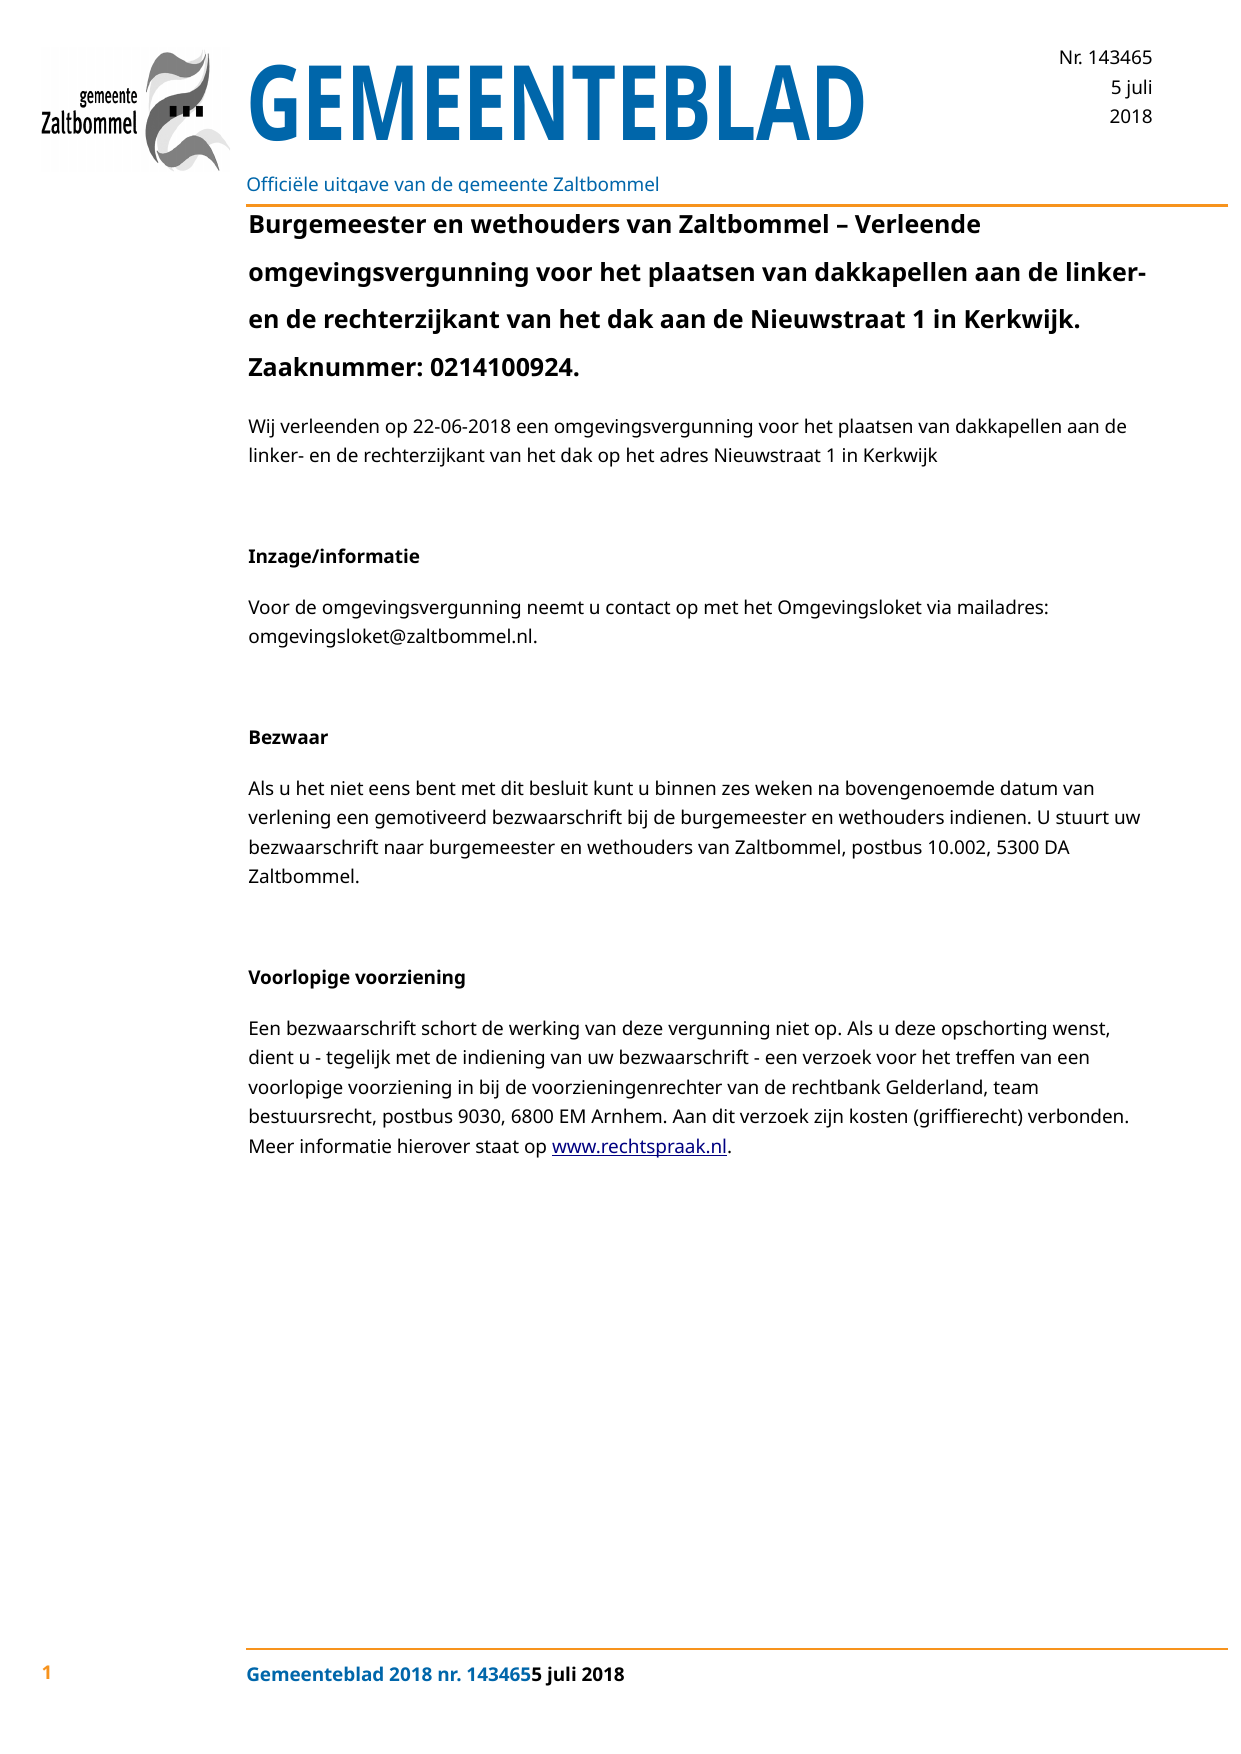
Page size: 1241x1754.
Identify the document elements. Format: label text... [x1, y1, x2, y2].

picture [41, 47, 231, 172]
text Burgemeester en wethouders van Zaltbommel – Verleende omgevingsvergunning voor het plaatsen van dakkapellen aan de linker- en de rechterzijkant van het dak aan de Nieuwstraat 1 in Kerkwijk. Zaaknummer: 0214100924. [248, 207, 1152, 384]
text Als u het niet eens bent met dit besluit kunt u binnen zes weken na bovengenoemde datum van verlening een gemotiveerd bezwaarschrift bij de burgemeester en wethouders indienen. U stuurt uw bezwaarschrift naar burgemeester en wethouders van Zaltbommel, postbus 10.002, 5300 DA Zaltbommel. [248, 775, 1152, 889]
text Een bezwaarschrift schort de werking van deze vergunning niet op. Als u deze opschorting wenst, dient u - tegelijk met de indiening van uw bezwaarschrift - een verzoek voor het treffen van een voorlopige voorziening in bij de voorzieningenrechter van de rechtbank Gelderland, team bestuursrecht, postbus 9030, 6800 EM Arnhem. Aan dit verzoek zijn kosten (griffierecht) verbonden. Meer informatie hierover staat op www.rechtspraak.nl. [248, 1015, 1152, 1159]
text Voorlopige voorziening [248, 964, 1152, 990]
text Voor de omgevingsvergunning neemt u contact op met het Omgevingsloket via mailadres: omgevingsloket@zaltbommel.nl. [248, 594, 1152, 649]
text Wij verleenden op 22-06-2018 een omgevingsvergunning voor het plaatsen van dakkapellen aan de linker- en de rechterzijkant van het dak op het adres Nieuwstraat 1 in Kerkwijk [248, 413, 1152, 468]
text Bezwaar [248, 724, 1152, 750]
text Inzage/informatie [248, 543, 1152, 569]
